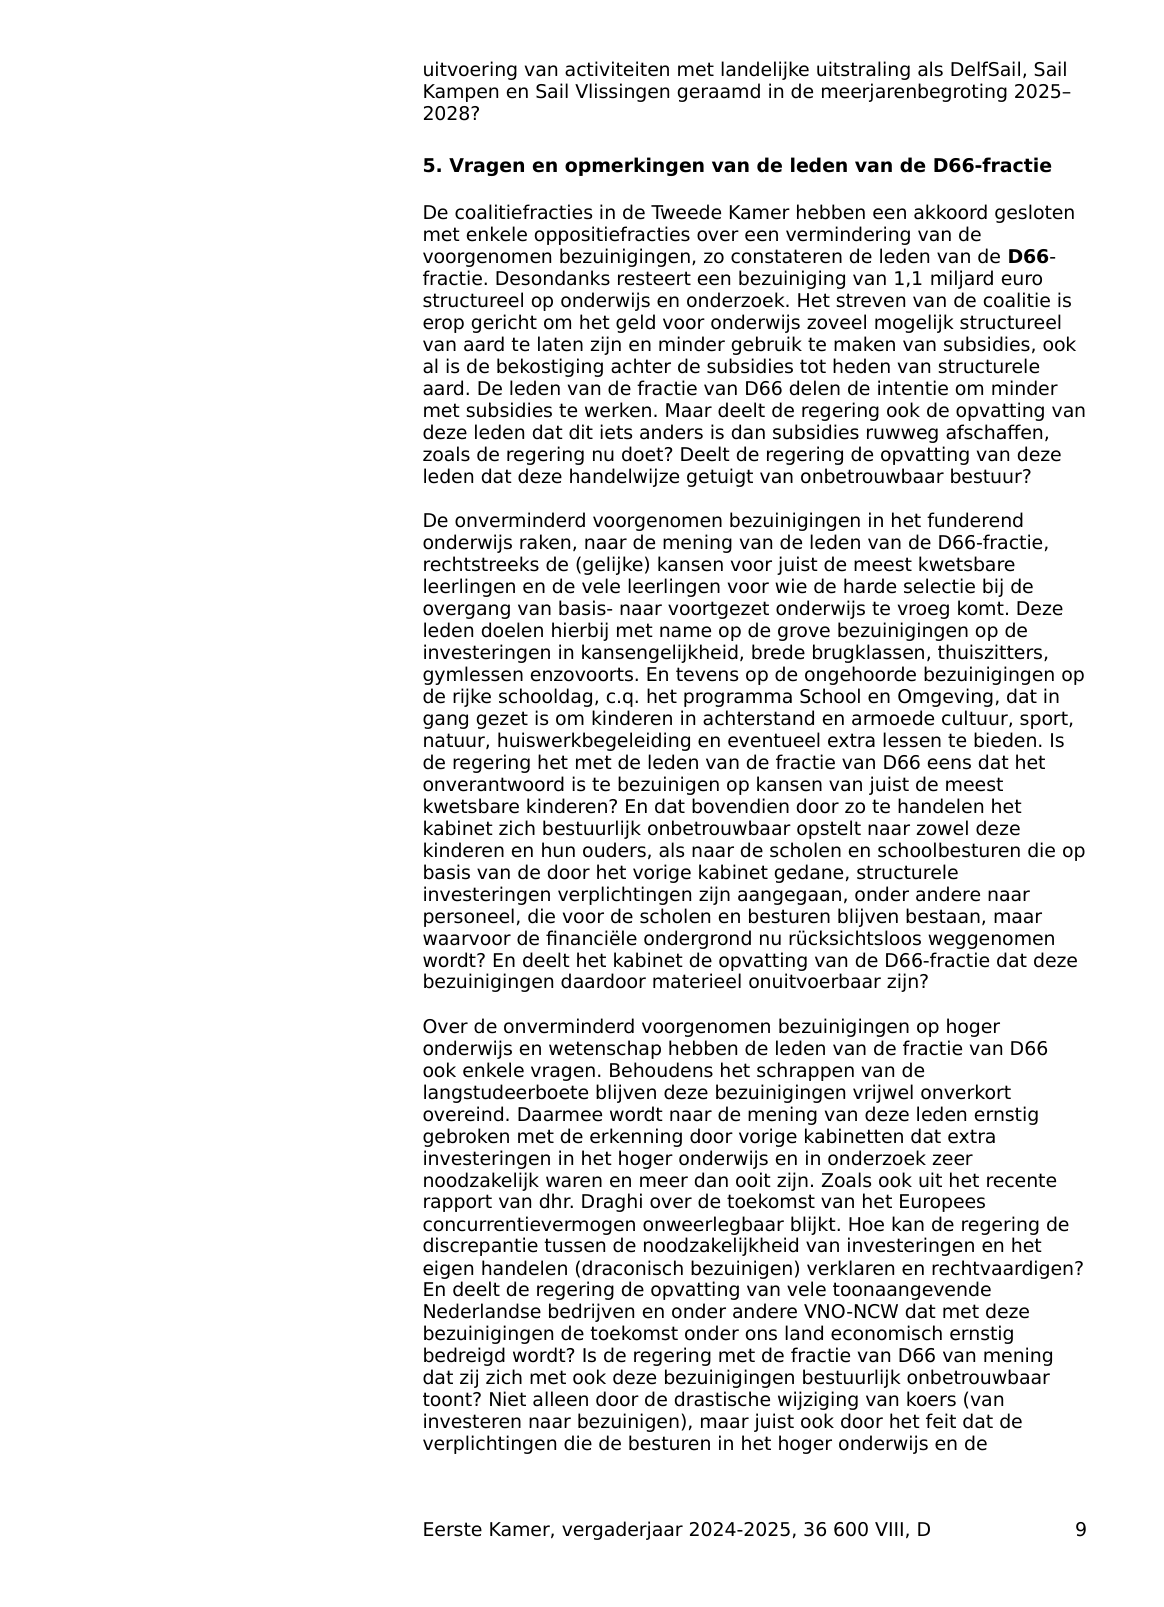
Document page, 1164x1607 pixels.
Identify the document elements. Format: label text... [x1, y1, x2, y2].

text uitvoering van activiteiten met landelijke uitstraling als DelfSail, Sail Kampen en Sail Vlissingen geraamd in de meerjarenbegroting 2025–2028? [422, 59, 1087, 125]
subtitle 5. Vragen en opmerkingen van de leden van de D66-fractie [422, 155, 1087, 177]
text Over de onverminderd voorgenomen bezuinigingen op hoger onderwijs en wetenschap hebben de leden van de fractie van D66 ook enkele vragen. Behoudens het schrappen van de langstudeerboete blijven deze bezuinigingen vrijwel onverkort overeind. Daarmee wordt naar de mening van deze leden ernstig gebroken met de erkenning door vorige kabinetten dat extra investeringen in het hoger onderwijs en in onderzoek zeer noodzakelijk waren en meer dan ooit zijn. Zoals ook uit het recente rapport van dhr. Draghi over de toekomst van het Europees concurrentievermogen onweerlegbaar blijkt. Hoe kan de regering de discrepantie tussen de noodzakelijkheid van investeringen en het eigen handelen (draconisch bezuinigen) verklaren en rechtvaardigen? En deelt de regering de opvatting van vele toonaangevende Nederlandse bedrijven en onder andere VNO-NCW dat met deze bezuinigingen de toekomst onder ons land economisch ernstig bedreigd wordt? Is de regering met de fractie van D66 van mening dat zij zich met ook deze bezuinigingen bestuurlijk onbetrouwbaar toont? Niet alleen door de drastische wijziging van koers (van investeren naar bezuinigen), maar juist ook door het feit dat de verplichtingen die de besturen in het hoger onderwijs en de [422, 1016, 1087, 1455]
text De coalitiefracties in de Tweede Kamer hebben een akkoord gesloten met enkele oppositiefracties over een vermindering van de voorgenomen bezuinigingen, zo constateren de leden van de D66-fractie. Desondanks resteert een bezuiniging van 1,1 miljard euro structureel op onderwijs en onderzoek. Het streven van de coalitie is erop gericht om het geld voor onderwijs zoveel mogelijk structureel van aard te laten zijn en minder gebruik te maken van subsidies, ook al is de bekostiging achter de subsidies tot heden van structurele aard. De leden van de fractie van D66 delen de intentie om minder met subsidies te werken. Maar deelt de regering ook de opvatting van deze leden dat dit iets anders is dan subsidies ruwweg afschaffen, zoals de regering nu doet? Deelt de regering de opvatting van deze leden dat deze handelwijze getuigt van onbetrouwbaar bestuur? [422, 202, 1087, 488]
text De onverminderd voorgenomen bezuinigingen in het funderend onderwijs raken, naar de mening van de leden van de D66-fractie, rechtstreeks de (gelijke) kansen voor juist de meest kwetsbare leerlingen en de vele leerlingen voor wie de harde selectie bij de overgang van basis- naar voortgezet onderwijs te vroeg komt. Deze leden doelen hierbij met name op de grove bezuinigingen op de investeringen in kansengelijkheid, brede brugklassen, thuiszitters, gymlessen enzovoorts. En tevens op de ongehoorde bezuinigingen op de rijke schooldag, c.q. het programma School en Omgeving, dat in gang gezet is om kinderen in achterstand en armoede cultuur, sport, natuur, huiswerkbegeleiding en eventueel extra lessen te bieden. Is de regering het met de leden van de fractie van D66 eens dat het onverantwoord is te bezuinigen op kansen van juist de meest kwetsbare kinderen? En dat bovendien door zo te handelen het kabinet zich bestuurlijk onbetrouwbaar opstelt naar zowel deze kinderen en hun ouders, als naar de scholen en schoolbesturen die op basis van de door het vorige kabinet gedane, structurele investeringen verplichtingen zijn aangegaan, onder andere naar personeel, die voor de scholen en besturen blijven bestaan, maar waarvoor de financiële ondergrond nu rücksichtsloos weggenomen wordt? En deelt het kabinet de opvatting van de D66-fractie dat deze bezuinigingen daardoor materieel onuitvoerbaar zijn? [422, 510, 1087, 993]
